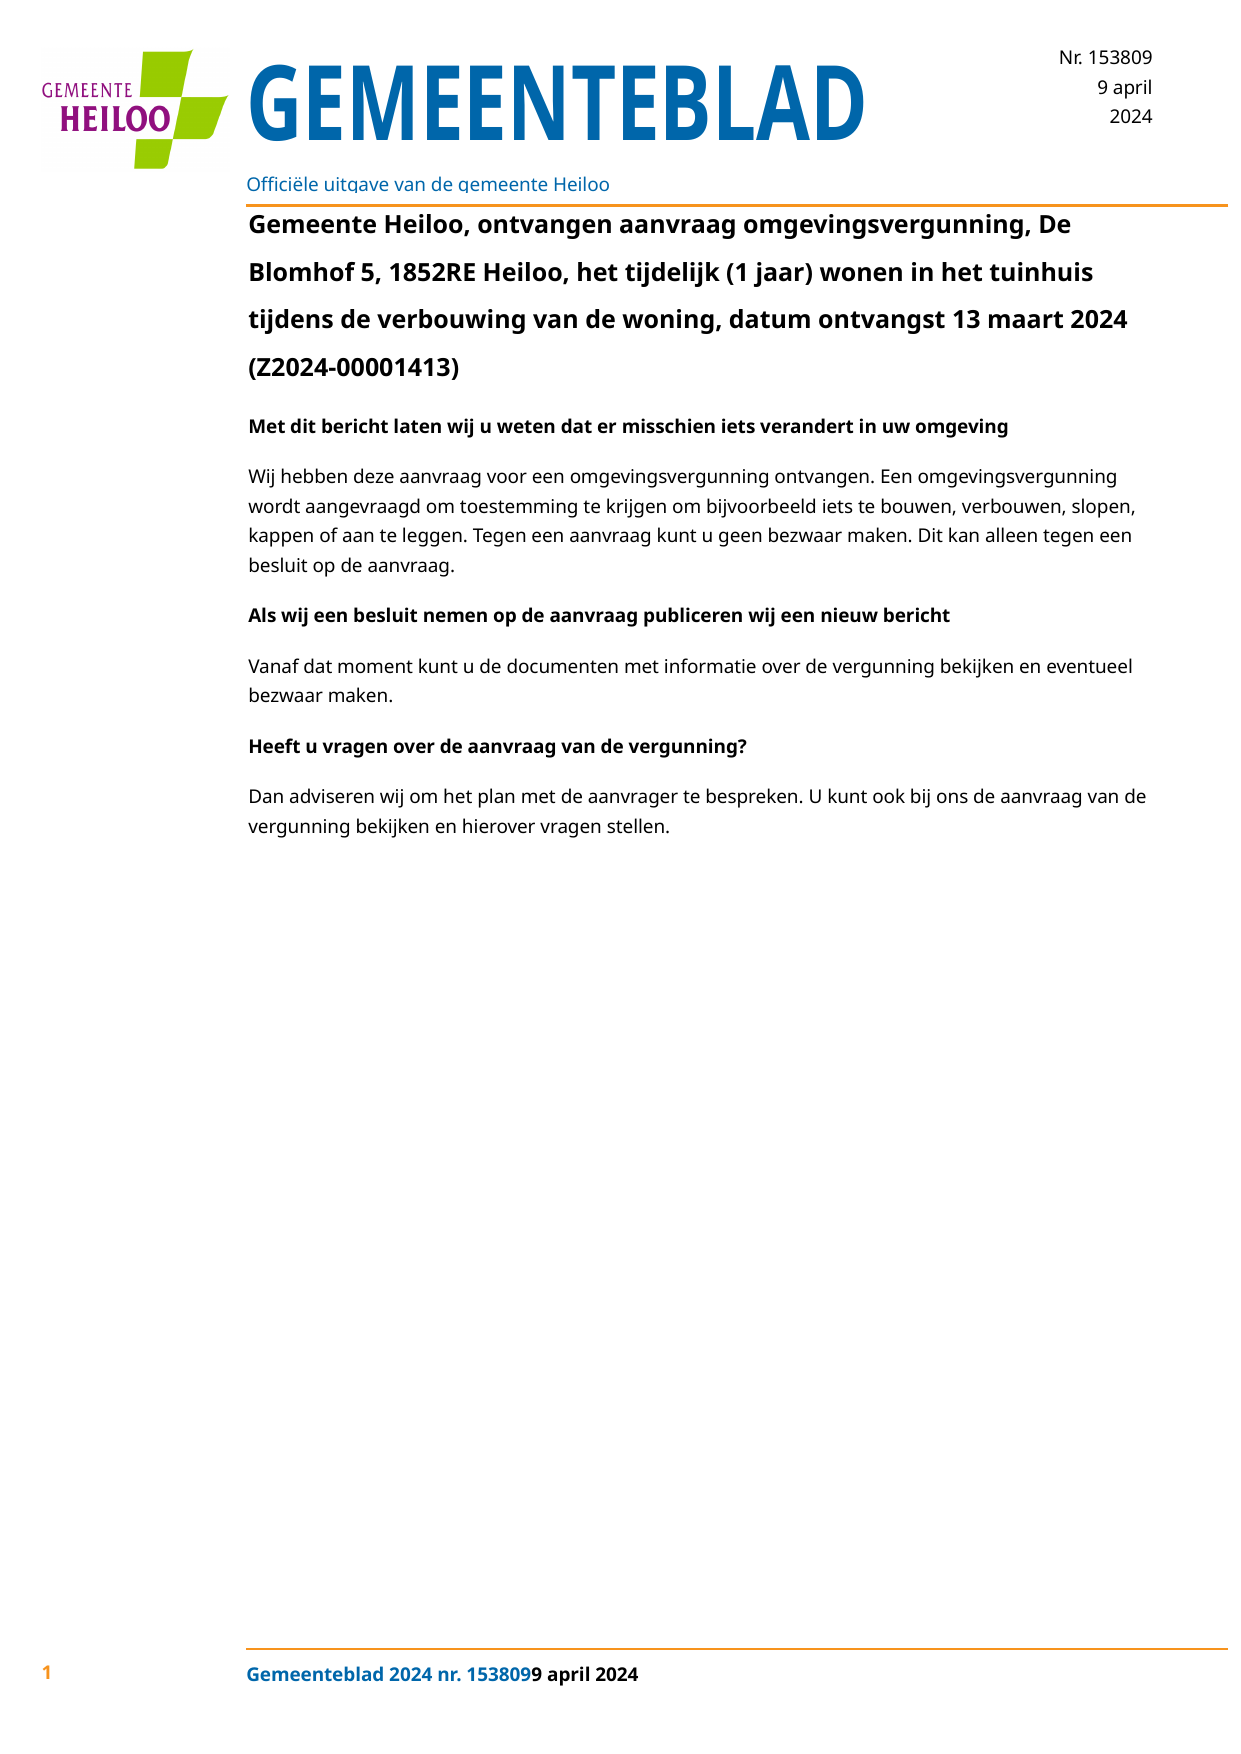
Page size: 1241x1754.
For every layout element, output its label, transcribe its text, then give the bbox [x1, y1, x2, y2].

text Heeft u vragen over de aanvraag van de vergunning? [248, 733, 1152, 759]
text Met dit bericht laten wij u weten dat er misschien iets verandert in uw omgeving [248, 413, 1152, 439]
picture [41, 47, 231, 172]
text Wij hebben deze aanvraag voor een omgevingsvergunning ontvangen. Een omgevingsvergunning wordt aangevraagd om toestemming te krijgen om bijvoorbeeld iets te bouwen, verbouwen, slopen, kappen of aan te leggen. Tegen een aanvraag kunt u geen bezwaar maken. Dit kan alleen tegen een besluit op de aanvraag. [248, 463, 1152, 578]
text Vanaf dat moment kunt u de documenten met informatie over de vergunning bekijken en eventueel bezwaar maken. [248, 653, 1152, 708]
text Dan adviseren wij om het plan met de aanvrager te bespreken. U kunt ook bij ons de aanvraag van de vergunning bekijken en hierover vragen stellen. [248, 783, 1152, 839]
text Als wij een besluit nemen op de aanvraag publiceren wij een nieuw bericht [248, 603, 1152, 628]
text Gemeente Heiloo, ontvangen aanvraag omgevingsvergunning, De Blomhof 5, 1852RE Heiloo, het tijdelijk (1 jaar) wonen in het tuinhuis tijdens de verbouwing van de woning, datum ontvangst 13 maart 2024 (Z2024-00001413) [248, 207, 1152, 384]
